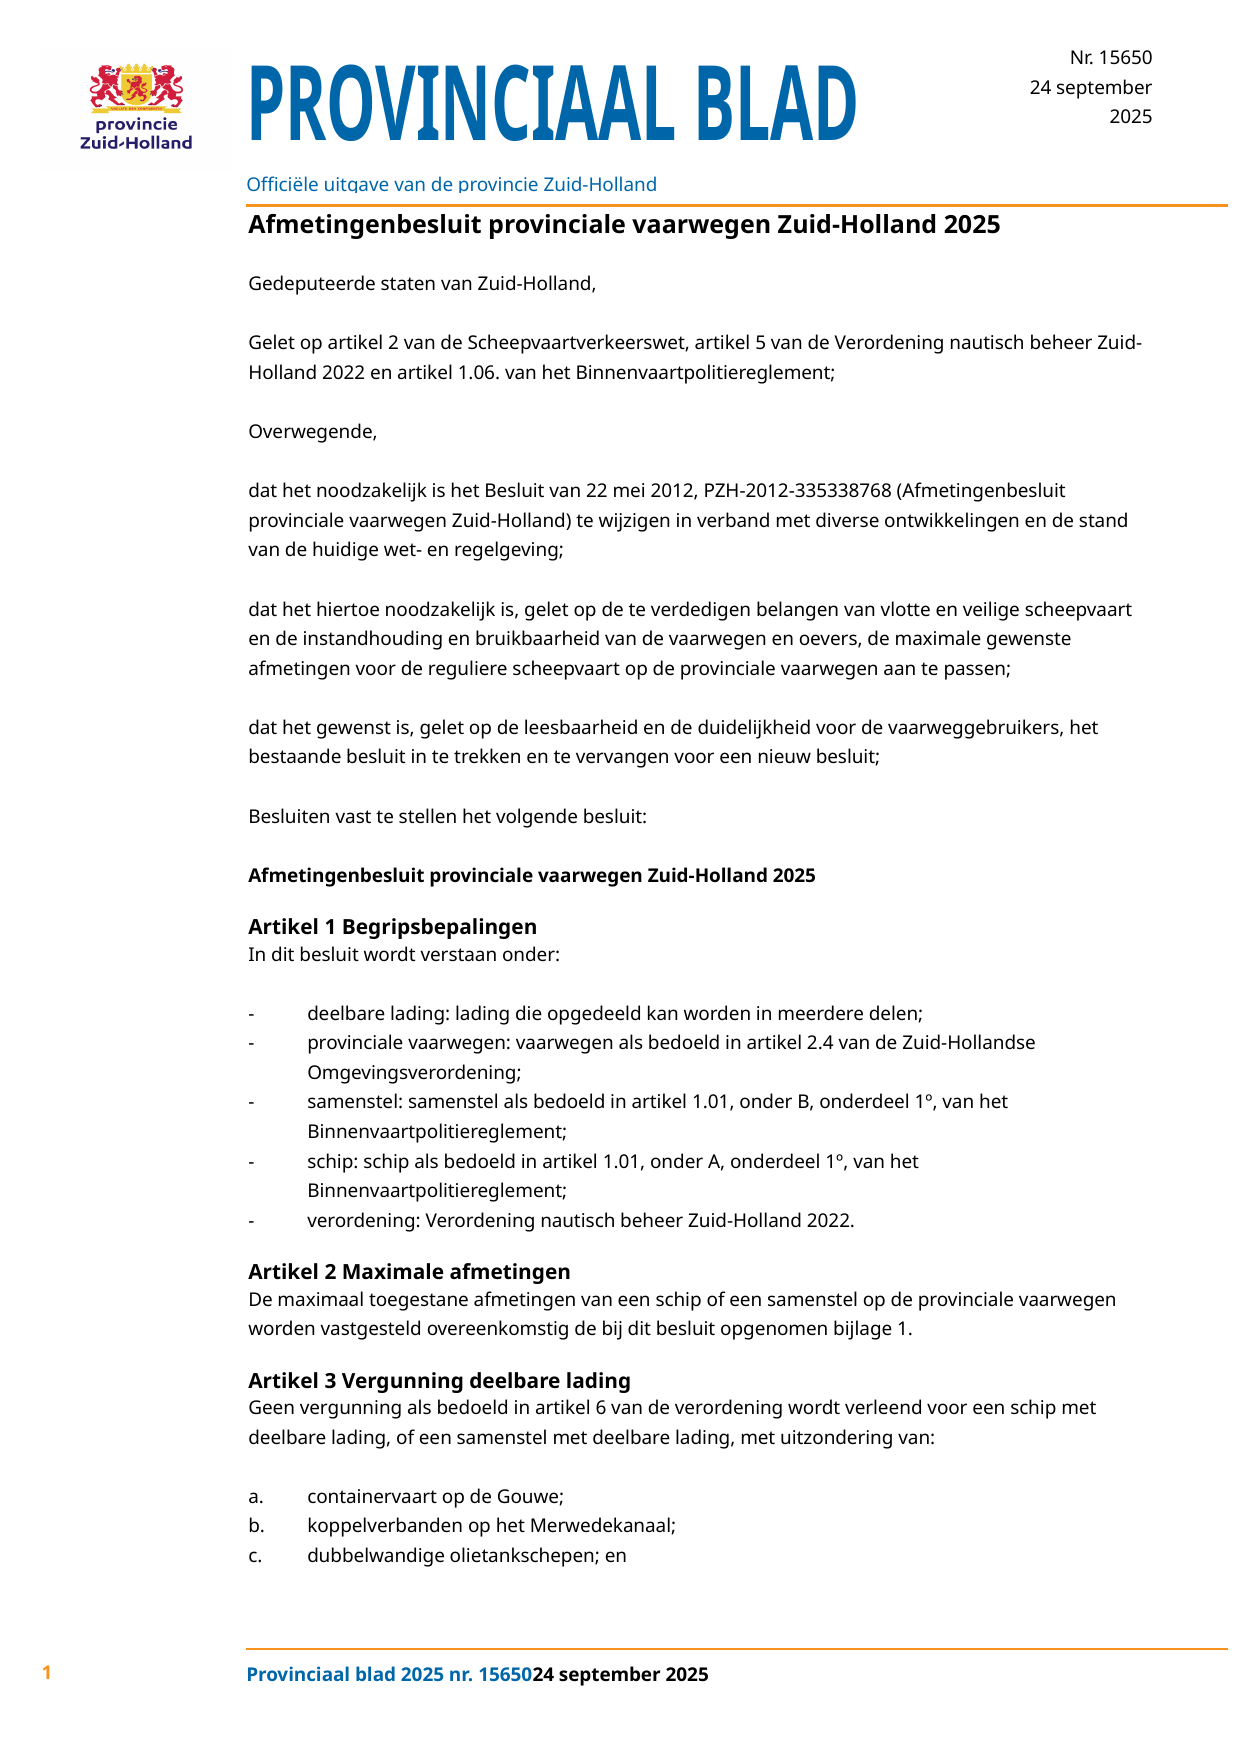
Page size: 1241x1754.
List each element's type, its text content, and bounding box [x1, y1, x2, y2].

list samenstel: samenstel als bedoeld in artikel 1.01, onder B, onderdeel 1º, van het Binnenvaartpolitiereglement; [248, 1089, 1152, 1144]
text dat het gewenst is, gelet op de leesbaarheid en de duidelijkheid voor de vaarweggebruikers, het bestaande besluit in te trekken en te vervangen voor een nieuw besluit; [248, 714, 1152, 769]
text Afmetingenbesluit provinciale vaarwegen Zuid-Holland 2025 [248, 207, 1152, 241]
list provinciale vaarwegen: vaarwegen als bedoeld in artikel 2.4 van de Zuid-Hollandse Omgevingsverordening; [248, 1029, 1152, 1085]
list dubbelwandige olietankschepen; en [248, 1542, 1152, 1568]
text Geen vergunning als bedoeld in artikel 6 van de verordening wordt verleend voor een schip met deelbare lading, of een samenstel met deelbare lading, met uitzondering van: [248, 1394, 1152, 1450]
picture [41, 47, 231, 172]
list schip: schip als bedoeld in artikel 1.01, onder A, onderdeel 1º, van het Binnenvaartpolitiereglement; [248, 1148, 1152, 1203]
text Artikel 2 Maximale afmetingen [248, 1257, 1152, 1286]
text Gedeputeerde staten van Zuid-Holland, [248, 270, 1152, 296]
text dat het noodzakelijk is het Besluit van 22 mei 2012, PZH-2012-335338768 (Afmetingenbesluit provinciale vaarwegen Zuid-Holland) te wijzigen in verband met diverse ontwikkelingen en de stand van de huidige wet- en regelgeving; [248, 477, 1152, 562]
text De maximaal toegestane afmetingen van een schip of een samenstel op de provinciale vaarwegen worden vastgesteld overeenkomstig de bij dit besluit opgenomen bijlage 1. [248, 1286, 1152, 1341]
text dat het hiertoe noodzakelijk is, gelet op de te verdedigen belangen van vlotte en veilige scheepvaart en de instandhouding en bruikbaarheid van de vaarwegen en oevers, de maximale gewenste afmetingen voor de reguliere scheepvaart op de provinciale vaarwegen aan te passen; [248, 596, 1152, 681]
list koppelverbanden op het Merwedekanaal; [248, 1513, 1152, 1538]
list deelbare lading: lading die opgedeeld kan worden in meerdere delen; [248, 1000, 1152, 1026]
text Overwegende, [248, 418, 1152, 444]
list containervaart op de Gouwe; [248, 1483, 1152, 1509]
text Artikel 3 Vergunning deelbare lading [248, 1366, 1152, 1394]
text Artikel 1 Begripsbepalingen [248, 912, 1152, 941]
text Gelet op artikel 2 van de Scheepvaartverkeerswet, artikel 5 van de Verordening nautisch beheer Zuid-Holland 2022 en artikel 1.06. van het Binnenvaartpolitiereglement; [248, 329, 1152, 385]
text In dit besluit wordt verstaan onder: [248, 941, 1152, 967]
text Afmetingenbesluit provinciale vaarwegen Zuid-Holland 2025 [248, 862, 1152, 888]
list verordening: Verordening nautisch beheer Zuid-Holland 2022. [248, 1207, 1152, 1233]
text Besluiten vast te stellen het volgende besluit: [248, 803, 1152, 828]
